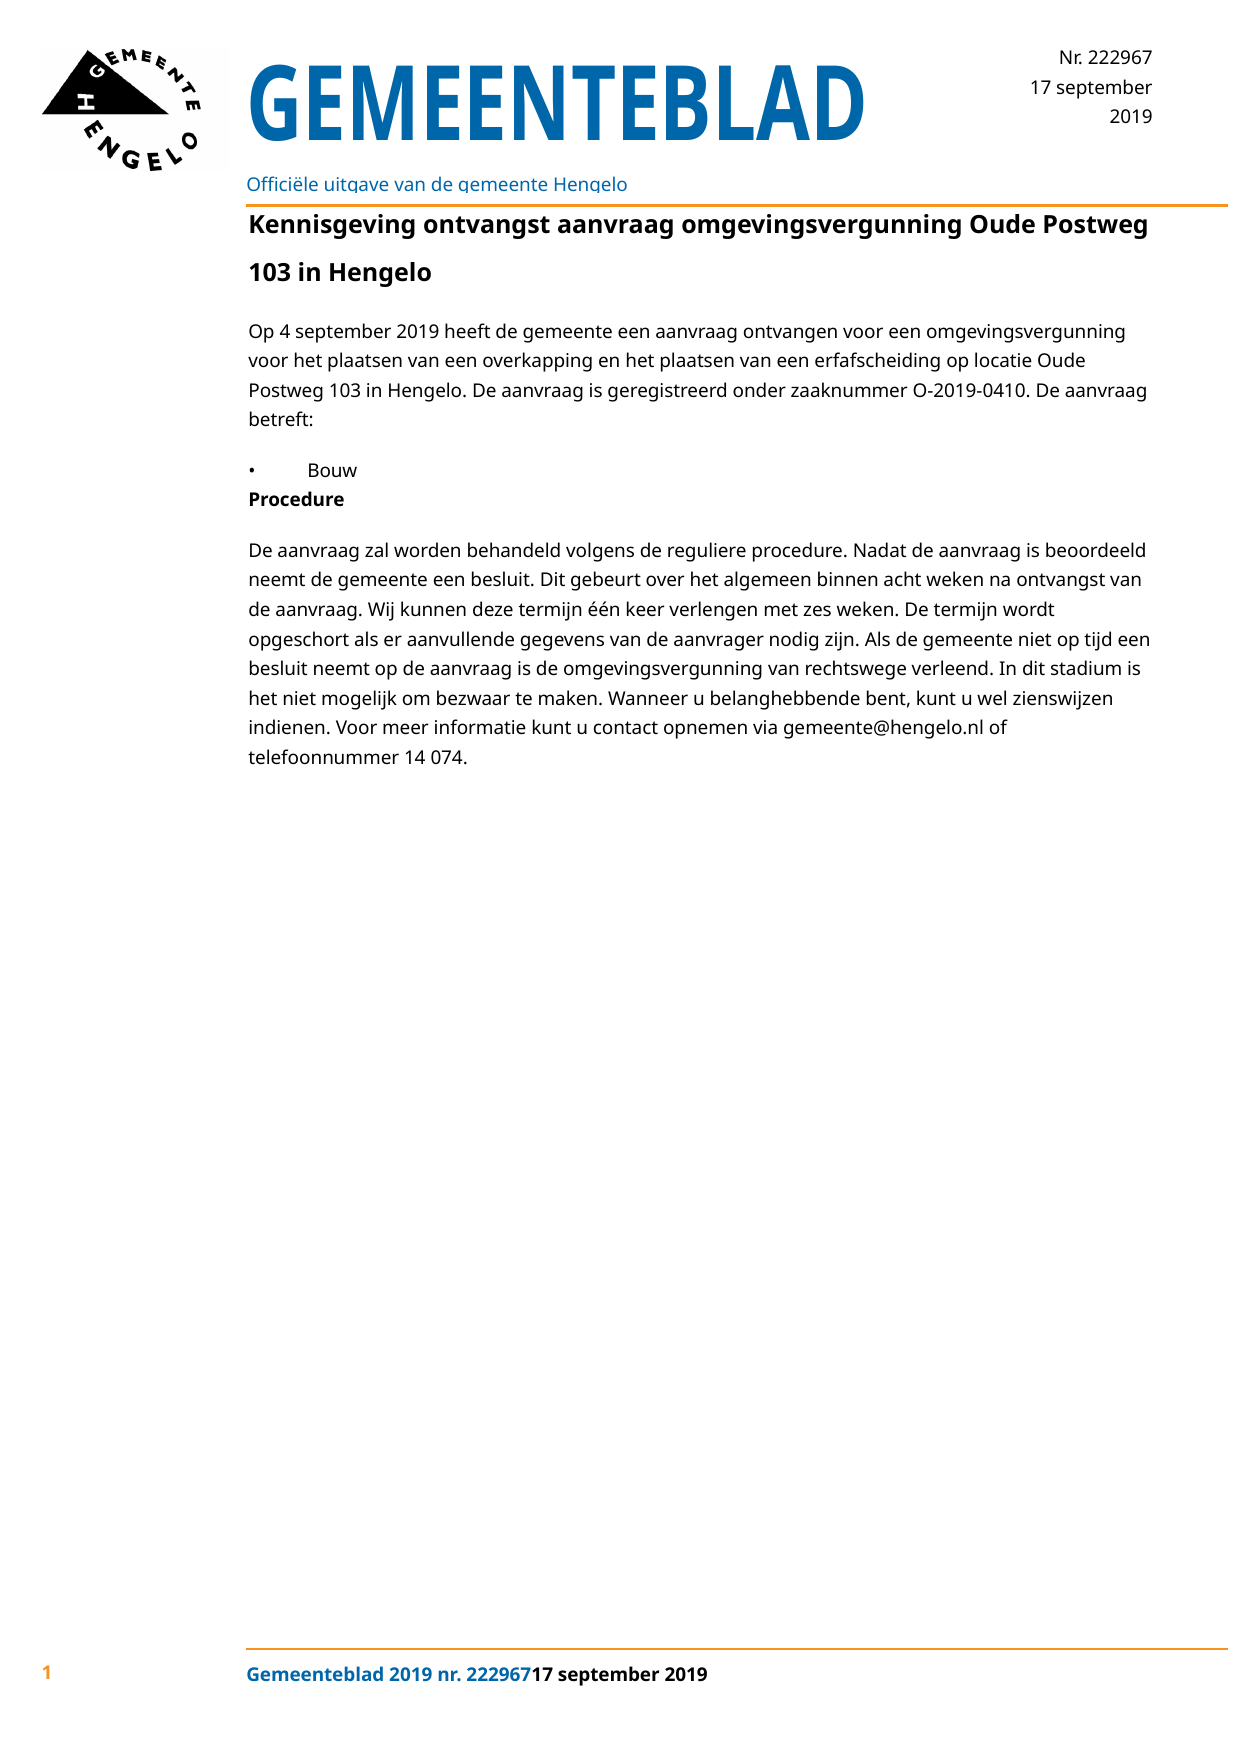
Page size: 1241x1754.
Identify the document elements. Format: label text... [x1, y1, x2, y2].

picture [41, 47, 231, 172]
text Kennisgeving ontvangst aanvraag omgevingsvergunning Oude Postweg 103 in Hengelo [248, 207, 1152, 288]
text De aanvraag zal worden behandeld volgens de reguliere procedure. Nadat de aanvraag is beoordeeld neemt de gemeente een besluit. Dit gebeurt over het algemeen binnen acht weken na ontvangst van de aanvraag. Wij kunnen deze termijn één keer verlengen met zes weken. De termijn wordt opgeschort als er aanvullende gegevens van de aanvrager nodig zijn. Als de gemeente niet op tijd een besluit neemt op de aanvraag is de omgevingsvergunning van rechtswege verleend. In dit stadium is het niet mogelijk om bezwaar te maken. Wanneer u belanghebbende bent, kunt u wel zienswijzen indienen. Voor meer informatie kunt u contact opnemen via gemeente@hengelo.nl of telefoonnummer 14 074. [248, 537, 1152, 770]
text Procedure [248, 487, 1152, 512]
list Bouw [248, 457, 1152, 483]
text Op 4 september 2019 heeft de gemeente een aanvraag ontvangen voor een omgevingsvergunning voor het plaatsen van een overkapping en het plaatsen van een erfafscheiding op locatie Oude Postweg 103 in Hengelo. De aanvraag is geregistreerd onder zaaknummer O-2019-0410. De aanvraag betreft: [248, 318, 1152, 432]
